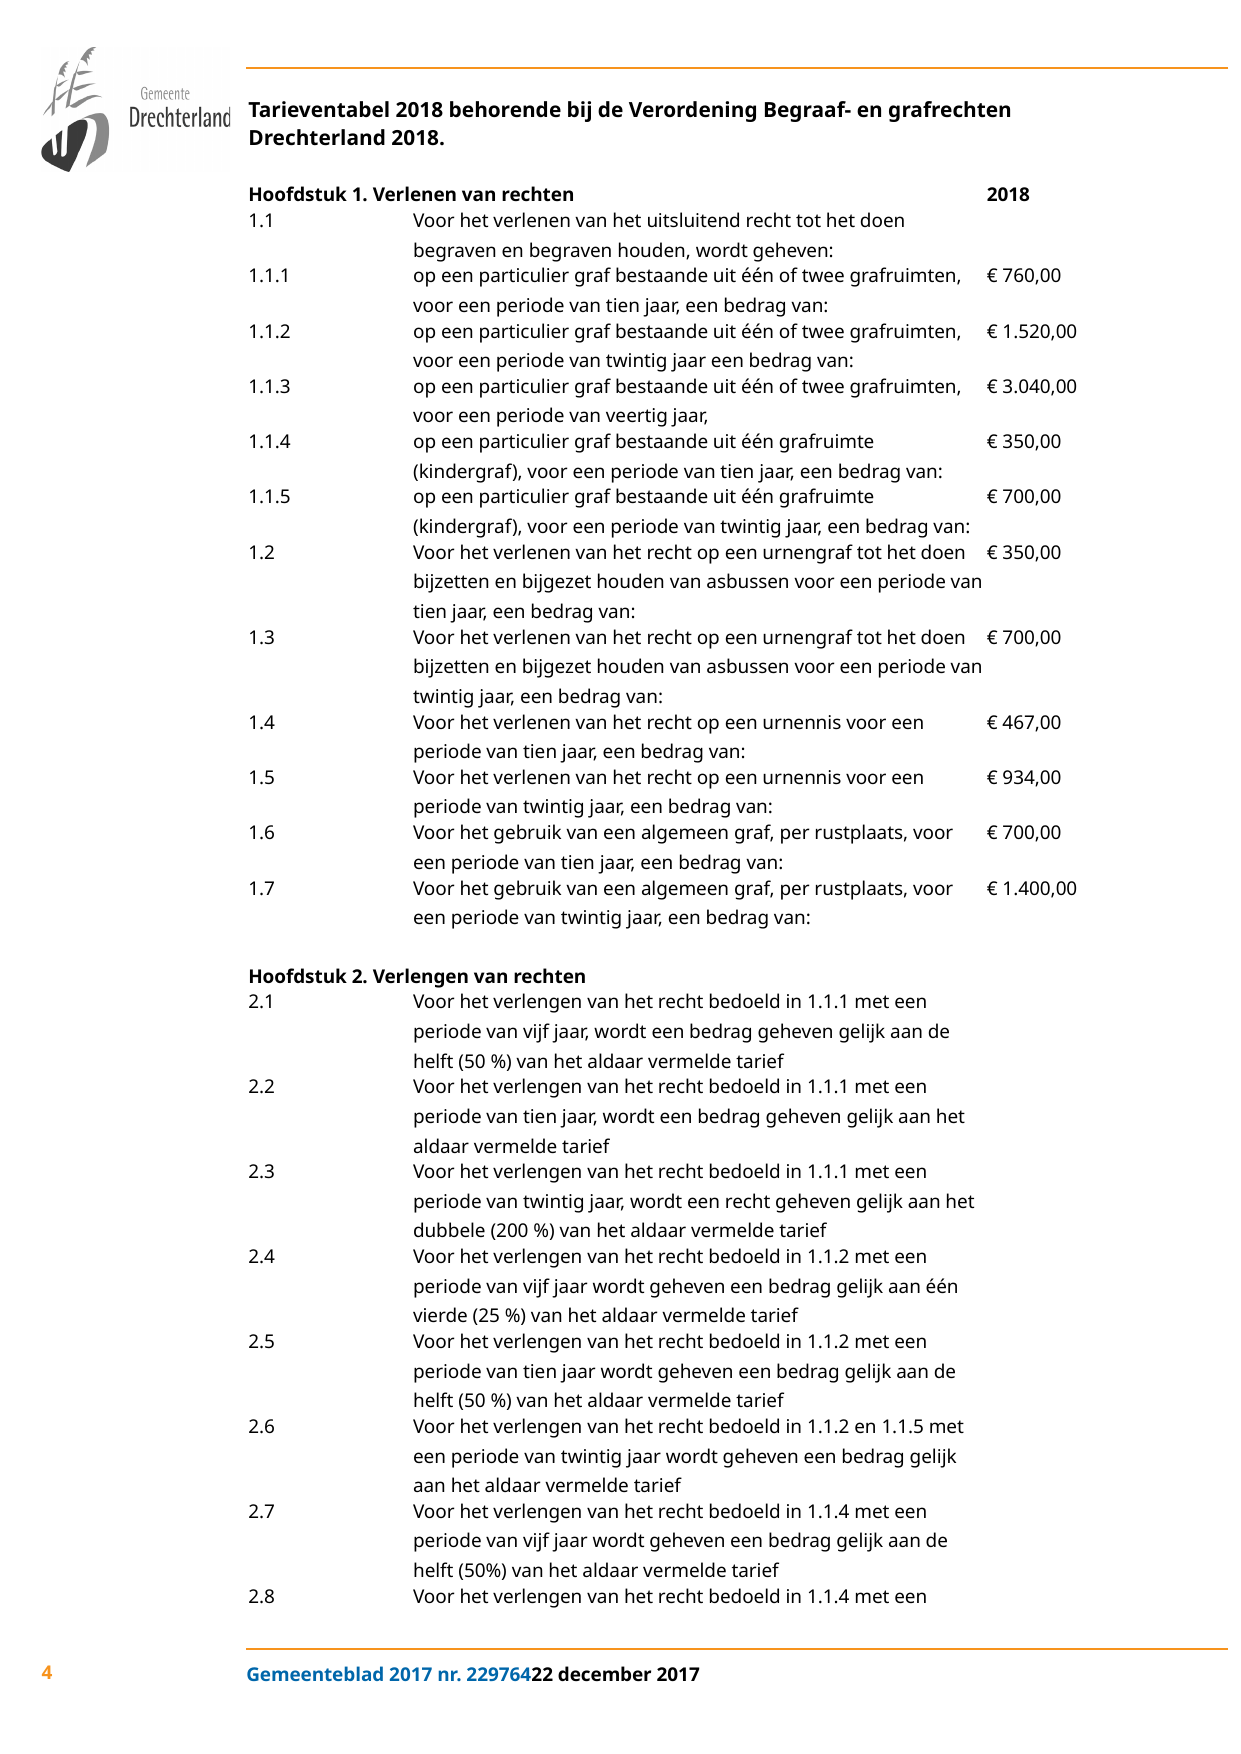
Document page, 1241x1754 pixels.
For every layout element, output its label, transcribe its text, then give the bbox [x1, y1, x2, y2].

table_cell 2.3 [248, 1159, 413, 1243]
table_cell 1.1.1 [248, 263, 413, 318]
table_cell Voor het verlenen van het recht op een urnennis voor een periode van twintig jaar, een bedrag van: [413, 764, 987, 819]
table_cell 2.6 [248, 1413, 413, 1498]
table_cell 1.1.4 [248, 429, 413, 484]
table_cell € 700,00 [987, 820, 1152, 875]
table_cell [987, 1413, 1152, 1498]
table_cell Voor het verlengen van het recht bedoeld in 1.1.1 met een periode van vijf jaar, wordt een bedrag geheven gelijk aan de helft (50 %) van het aldaar vermelde tarief [413, 989, 987, 1074]
table_cell 2.7 [248, 1498, 413, 1583]
table_header Hoofdstuk 1. Verlenen van rechten [248, 181, 987, 207]
table_cell 1.5 [248, 764, 413, 819]
table_cell € 467,00 [987, 709, 1152, 764]
table_cell Voor het verlengen van het recht bedoeld in 1.1.1 met een periode van tien jaar, wordt een bedrag geheven gelijk aan het aldaar vermelde tarief [413, 1074, 987, 1158]
table_cell [987, 1328, 1152, 1413]
table_cell 1.4 [248, 709, 413, 764]
table_cell Voor het verlenen van het recht op een urnengraf tot het doen bijzetten en bijgezet houden van asbussen voor een periode van twintig jaar, een bedrag van: [413, 624, 987, 709]
table_cell € 350,00 [987, 429, 1152, 484]
table_cell Voor het verlengen van het recht bedoeld in 1.1.2 met een periode van vijf jaar wordt geheven een bedrag gelijk aan één vierde (25 %) van het aldaar vermelde tarief [413, 1244, 987, 1328]
table_cell op een particulier graf bestaande uit één of twee grafruimten, voor een periode van veertig jaar, [413, 373, 987, 428]
table_cell 1.6 [248, 820, 413, 875]
table_cell Voor het verlengen van het recht bedoeld in 1.1.2 en 1.1.5 met een periode van twintig jaar wordt geheven een bedrag gelijk aan het aldaar vermelde tarief [413, 1413, 987, 1498]
table_cell € 1.520,00 [987, 318, 1152, 373]
table_cell € 760,00 [987, 263, 1152, 318]
table_cell op een particulier graf bestaande uit één grafruimte (kindergraf), voor een periode van twintig jaar, een bedrag van: [413, 484, 987, 539]
table_cell Voor het verlengen van het recht bedoeld in 1.1.4 met een periode van vijf jaar wordt geheven een bedrag gelijk aan de helft (50%) van het aldaar vermelde tarief [413, 1498, 987, 1583]
table_cell 2.4 [248, 1244, 413, 1328]
table_cell € 700,00 [987, 624, 1152, 709]
table_cell Voor het gebruik van een algemeen graf, per rustplaats, voor een periode van twintig jaar, een bedrag van: [413, 875, 987, 930]
table_cell [987, 207, 1152, 262]
table_cell 1.7 [248, 875, 413, 930]
table_cell [987, 1498, 1152, 1583]
table_cell € 700,00 [987, 484, 1152, 539]
table_cell € 934,00 [987, 764, 1152, 819]
table_cell 2.8 [248, 1583, 413, 1609]
table_cell Voor het gebruik van een algemeen graf, per rustplaats, voor een periode van tien jaar, een bedrag van: [413, 820, 987, 875]
table_cell 1.3 [248, 624, 413, 709]
table_header 2018 [987, 181, 1152, 207]
picture [41, 47, 231, 172]
table_cell [987, 989, 1152, 1074]
table_cell [987, 1244, 1152, 1328]
table_cell 2.1 [248, 989, 413, 1074]
table_cell op een particulier graf bestaande uit één of twee grafruimten, voor een periode van twintig jaar een bedrag van: [413, 318, 987, 373]
table_cell [987, 1583, 1152, 1609]
table_cell € 350,00 [987, 539, 1152, 624]
table_cell 2.2 [248, 1074, 413, 1158]
table_cell 1.1.2 [248, 318, 413, 373]
table_cell € 3.040,00 [987, 373, 1152, 428]
table_cell op een particulier graf bestaande uit één of twee grafruimten, voor een periode van tien jaar, een bedrag van: [413, 263, 987, 318]
table_cell 1.1.3 [248, 373, 413, 428]
table_cell 2.5 [248, 1328, 413, 1413]
table_cell [987, 1074, 1152, 1158]
table_cell € 1.400,00 [987, 875, 1152, 930]
table_cell [987, 1159, 1152, 1243]
table_cell op een particulier graf bestaande uit één grafruimte (kindergraf), voor een periode van tien jaar, een bedrag van: [413, 429, 987, 484]
table_cell Voor het verlengen van het recht bedoeld in 1.1.2 met een periode van tien jaar wordt geheven een bedrag gelijk aan de helft (50 %) van het aldaar vermelde tarief [413, 1328, 987, 1413]
table_cell 1.2 [248, 539, 413, 624]
table_cell 1.1 [248, 207, 413, 262]
table_cell 1.1.5 [248, 484, 413, 539]
table_cell Voor het verlenen van het uitsluitend recht tot het doen begraven en begraven houden, wordt geheven: [413, 207, 987, 262]
table_cell Voor het verlengen van het recht bedoeld in 1.1.1 met een periode van twintig jaar, wordt een recht geheven gelijk aan het dubbele (200 %) van het aldaar vermelde tarief [413, 1159, 987, 1243]
table_cell Voor het verlengen van het recht bedoeld in 1.1.4 met een [413, 1583, 987, 1609]
table_header Hoofdstuk 2. Verlengen van rechten [248, 963, 1152, 989]
table_cell Voor het verlenen van het recht op een urnengraf tot het doen bijzetten en bijgezet houden van asbussen voor een periode van tien jaar, een bedrag van: [413, 539, 987, 624]
table_cell Voor het verlenen van het recht op een urnennis voor een periode van tien jaar, een bedrag van: [413, 709, 987, 764]
text Tarieventabel 2018 behorende bij de Verordening Begraaf- en grafrechten Drechterland 2018. [248, 95, 1152, 152]
